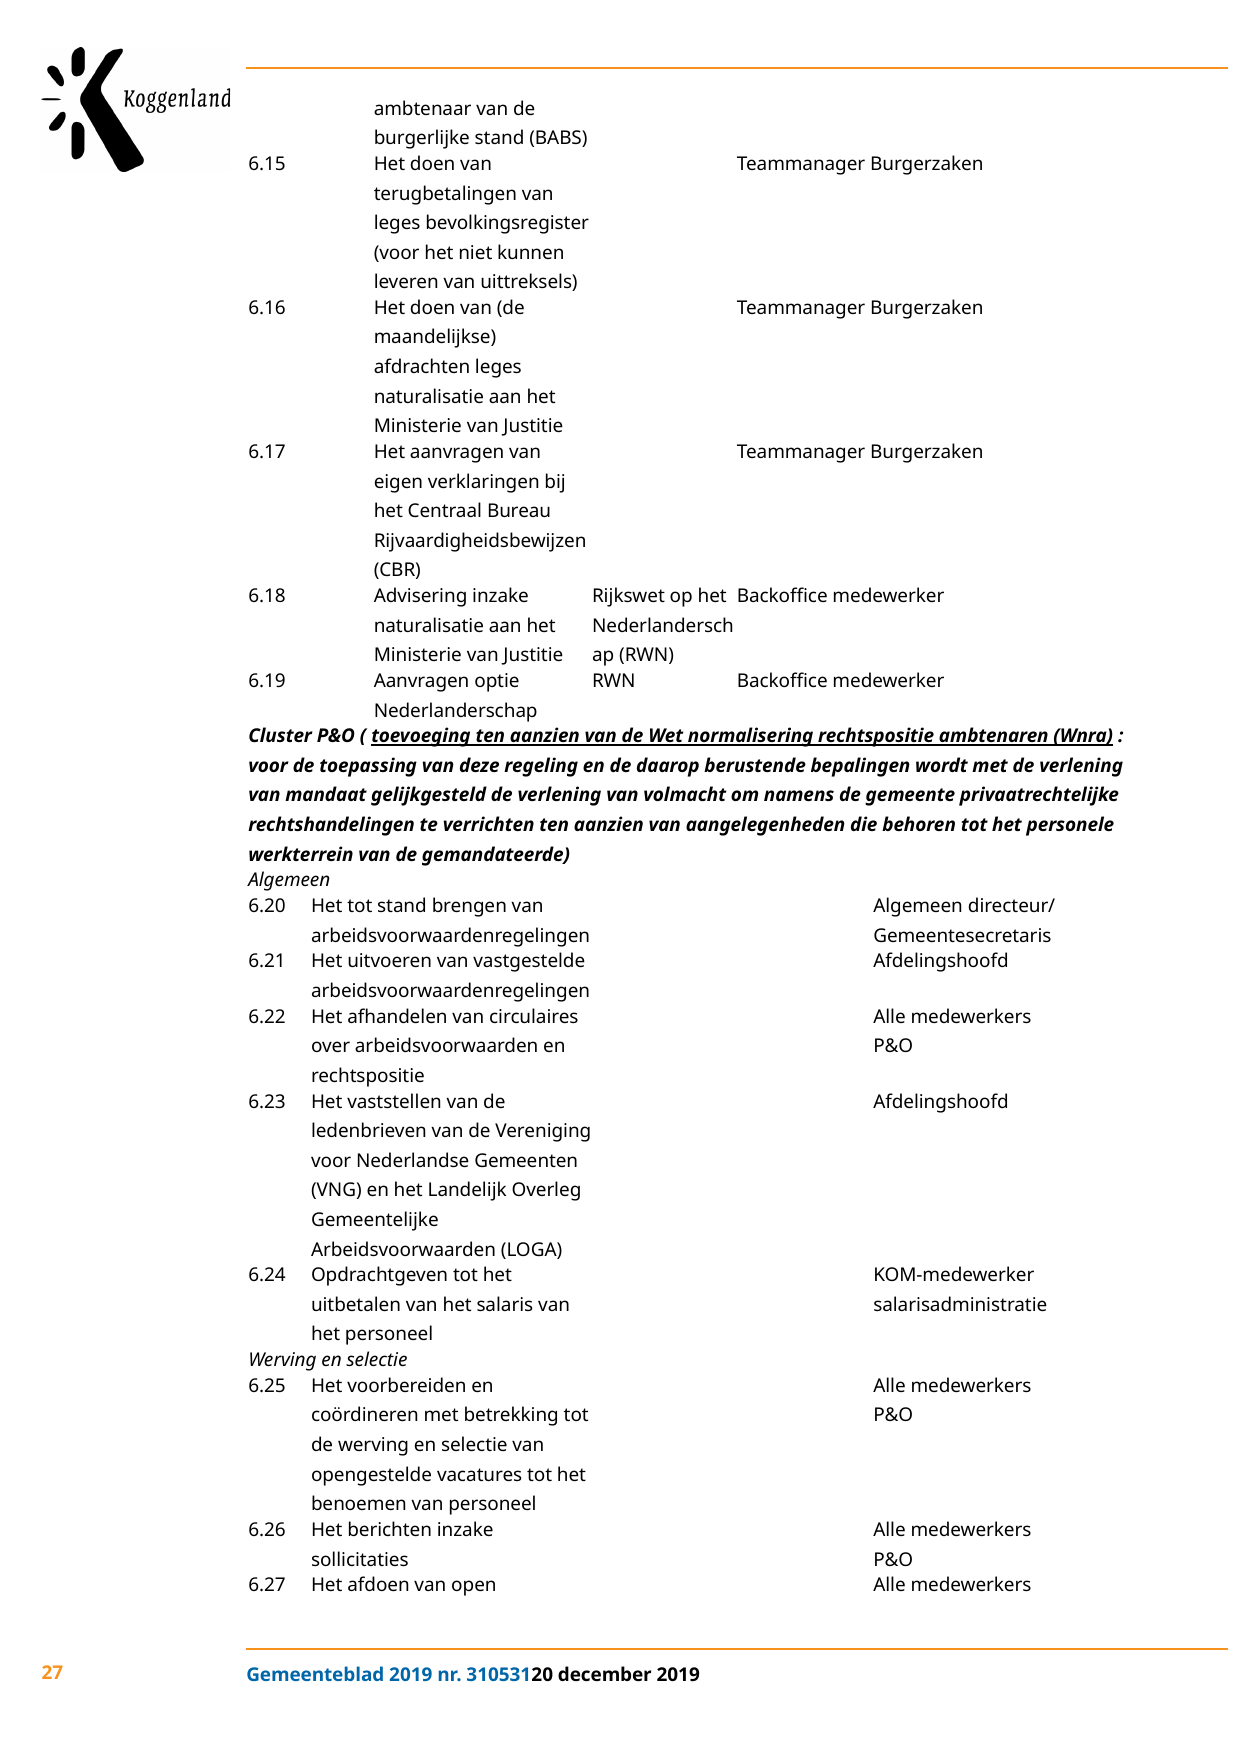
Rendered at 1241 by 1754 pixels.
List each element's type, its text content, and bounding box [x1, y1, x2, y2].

table_cell 6.25 [248, 1372, 311, 1516]
table_cell [592, 892, 873, 948]
table_cell [592, 1003, 873, 1088]
table_cell [999, 150, 1152, 294]
table_cell [999, 95, 1152, 150]
table_cell Rijkswet op het Nederlanderschap (RWN) [592, 582, 737, 667]
table_cell Advisering inzake naturalisatie aan het Ministerie van Justitie [374, 582, 592, 667]
table_cell [1061, 1261, 1152, 1346]
table_cell Teammanager Burgerzaken [737, 150, 999, 294]
table_cell 6.27 [248, 1571, 311, 1597]
table_cell 6.26 [248, 1516, 311, 1571]
table_cell [592, 294, 737, 438]
table_cell Werving en selectie [248, 1346, 1152, 1372]
table_cell [1061, 1516, 1152, 1571]
table_cell [1061, 1003, 1152, 1088]
table_cell Het voorbereiden en coördineren met betrekking tot de werving en selectie van opengestelde vacatures tot het benoemen van personeel [311, 1372, 592, 1516]
table_cell Het uitvoeren van vastgestelde arbeidsvoorwaardenregelingen [311, 948, 592, 1003]
table_cell 6.18 [248, 582, 373, 667]
table_cell [592, 948, 873, 1003]
table_cell Het doen van (de maandelijkse) afdrachten leges naturalisatie aan het Ministerie van Justitie [374, 294, 592, 438]
table_cell [1061, 948, 1152, 1003]
table_cell [592, 438, 737, 582]
table_cell Het afdoen van open [311, 1571, 592, 1597]
table_cell Alle medewerkers [873, 1571, 1061, 1597]
table_cell Afdelingshoofd [873, 1088, 1061, 1261]
table_cell 6.19 [248, 667, 373, 722]
table_cell [1061, 1571, 1152, 1597]
table_cell 6.24 [248, 1261, 311, 1346]
table_cell 6.16 [248, 294, 373, 438]
table_cell Opdrachtgeven tot het uitbetalen van het salaris van het personeel [311, 1261, 592, 1346]
table_cell Teammanager Burgerzaken [737, 438, 999, 582]
table_cell [737, 95, 999, 150]
table_cell [1061, 892, 1152, 948]
table_cell Backoffice medewerker [737, 667, 999, 722]
table_cell [592, 1571, 873, 1597]
table_cell [592, 150, 737, 294]
table_cell Backoffice medewerker [737, 582, 999, 667]
table_cell [1061, 1372, 1152, 1516]
table_cell Het tot stand brengen van arbeidsvoorwaardenregelingen [311, 892, 592, 948]
table_cell Afdelingshoofd [873, 948, 1061, 1003]
table_cell [592, 1088, 873, 1261]
table_cell Het vaststellen van de ledenbrieven van de Vereniging voor Nederlandse Gemeenten (VNG) en het Landelijk Overleg Gemeentelijke Arbeidsvoorwaarden (LOGA) [311, 1088, 592, 1261]
table_cell KOM-medewerker salarisadministratie [873, 1261, 1061, 1346]
table_cell Cluster P&O ( toevoeging ten aanzien van de Wet normalisering rechtspositie ambtenaren (Wnra) : voor de toepassing van deze regeling en de daarop berustende bepalingen wordt met de verlening van mandaat gelijkgesteld de verlening van volmacht om namens de gemeente privaatrechtelijke rechtshandelingen te verrichten ten aanzien van aangelegenheden die behoren tot het personele werkterrein van de gemandateerde) [248, 723, 1152, 867]
table_cell 6.15 [248, 150, 373, 294]
table_cell [592, 1261, 873, 1346]
table_cell Algemeen directeur/ Gemeentesecretaris [873, 892, 1061, 948]
table_cell [999, 294, 1152, 438]
table_cell Het berichten inzake sollicitaties [311, 1516, 592, 1571]
table_cell [999, 582, 1152, 667]
table_cell [592, 1516, 873, 1571]
table_cell [999, 438, 1152, 582]
table_cell 6.22 [248, 1003, 311, 1088]
table_cell RWN [592, 667, 737, 722]
picture [41, 47, 231, 172]
table_cell [592, 95, 737, 150]
table_cell 6.21 [248, 948, 311, 1003]
table_cell Aanvragen optie Nederlanderschap [374, 667, 592, 722]
table_cell Alle medewerkers P&O [873, 1372, 1061, 1516]
table_cell [592, 1372, 873, 1516]
table_cell Algemeen [248, 867, 1152, 892]
table_cell Het afhandelen van circulaires over arbeidsvoorwaarden en rechtspositie [311, 1003, 592, 1088]
table_cell Het doen van terugbetalingen van leges bevolkingsregister (voor het niet kunnen leveren van uittreksels) [374, 150, 592, 294]
table_cell 6.20 [248, 892, 311, 948]
table_cell Het aanvragen van eigen verklaringen bij het Centraal Bureau Rijvaardigheidsbewijzen (CBR) [374, 438, 592, 582]
table_cell ambtenaar van de burgerlijke stand (BABS) [374, 95, 592, 150]
table_cell [248, 95, 373, 150]
table_cell 6.23 [248, 1088, 311, 1261]
table_cell Alle medewerkers P&O [873, 1516, 1061, 1571]
table_cell [1061, 1088, 1152, 1261]
table_cell Teammanager Burgerzaken [737, 294, 999, 438]
table_cell 6.17 [248, 438, 373, 582]
table_cell Alle medewerkers P&O [873, 1003, 1061, 1088]
table_cell [999, 667, 1152, 722]
